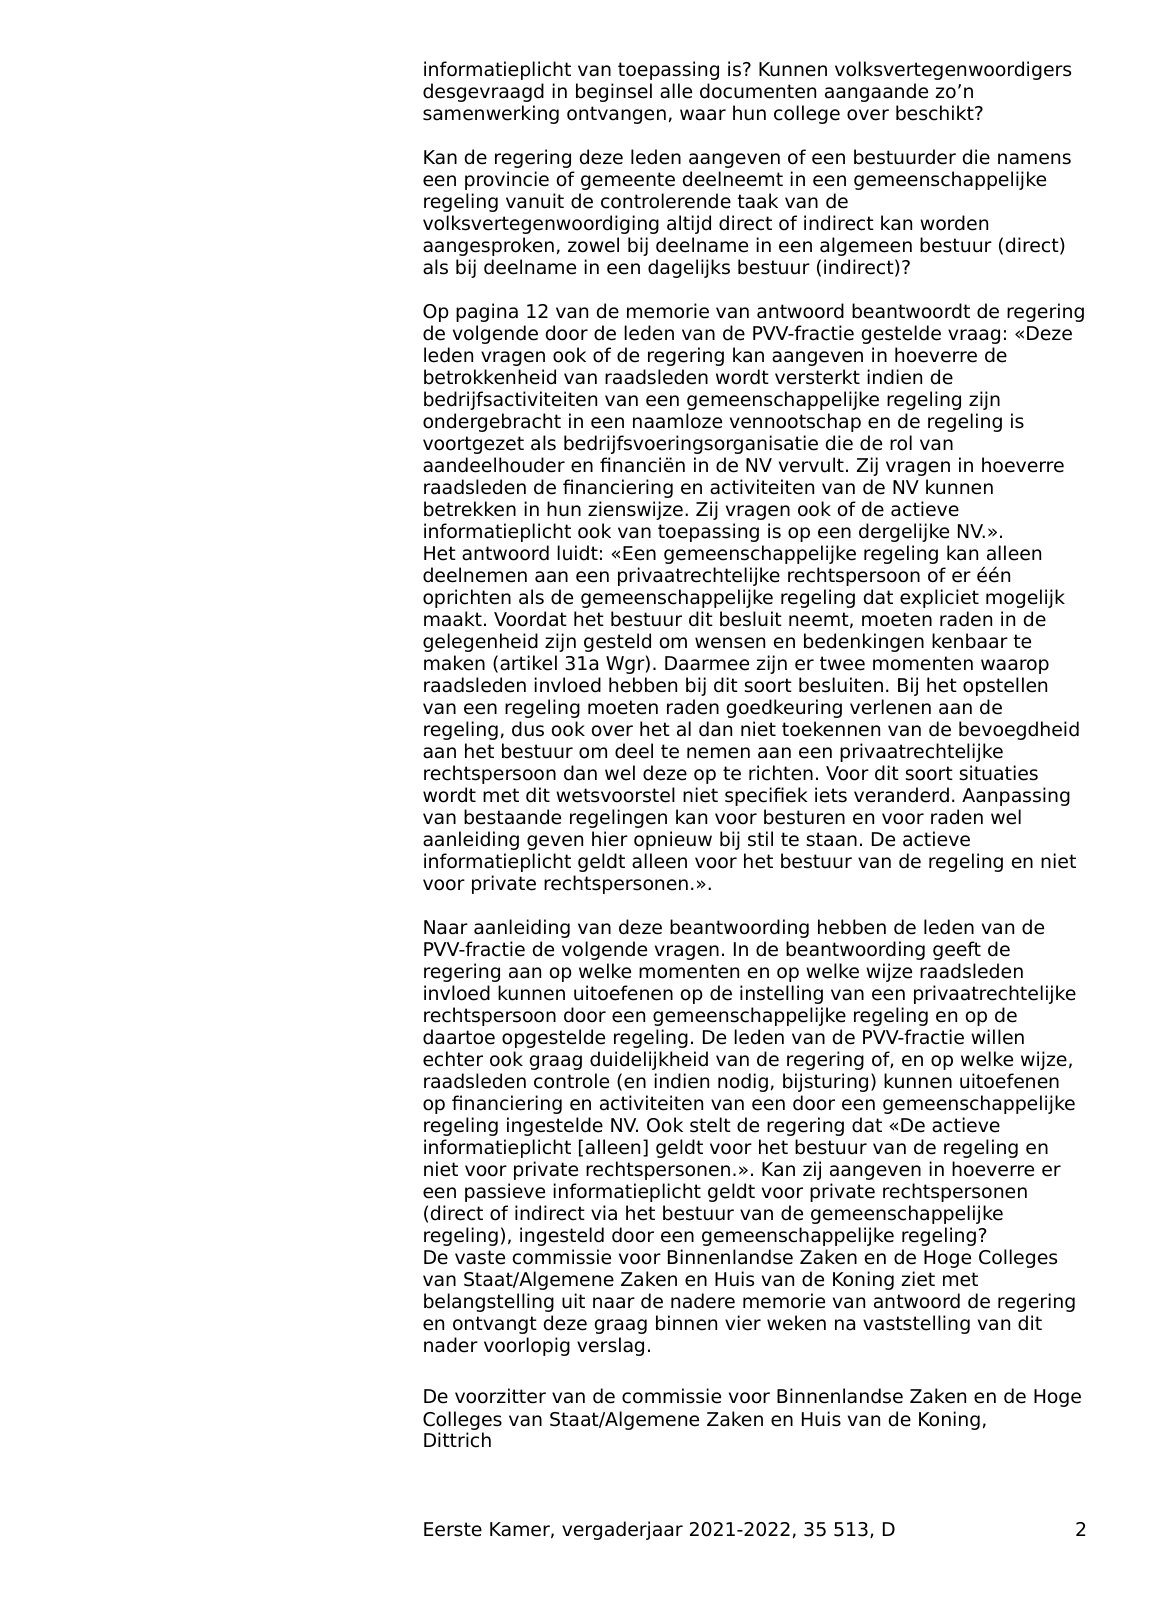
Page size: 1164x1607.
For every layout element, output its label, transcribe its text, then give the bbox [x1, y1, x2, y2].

text Op pagina 12 van de memorie van antwoord beantwoordt de regering de volgende door de leden van de PVV-fractie gestelde vraag: «Deze leden vragen ook of de regering kan aangeven in hoeverre de betrokkenheid van raadsleden wordt versterkt indien de bedrijfsactiviteiten van een gemeenschappelijke regeling zijn ondergebracht in een naamloze vennootschap en de regeling is voortgezet als bedrijfsvoeringsorganisatie die de rol van aandeelhouder en financiën in de NV vervult. Zij vragen in hoeverre raadsleden de financiering en activiteiten van de NV kunnen betrekken in hun zienswijze. Zij vragen ook of de actieve informatieplicht ook van toepassing is op een dergelijke NV.». [422, 301, 1087, 543]
text De vaste commissie voor Binnenlandse Zaken en de Hoge Colleges van Staat/Algemene Zaken en Huis van de Koning ziet met belangstelling uit naar de nadere memorie van antwoord de regering en ontvangt deze graag binnen vier weken na vaststelling van dit nader voorlopig verslag. [422, 1247, 1087, 1356]
text Het antwoord luidt: «Een gemeenschappelijke regeling kan alleen deelnemen aan een privaatrechtelijke rechtspersoon of er één oprichten als de gemeenschappelijke regeling dat expliciet mogelijk maakt. Voordat het bestuur dit besluit neemt, moeten raden in de gelegenheid zijn gesteld om wensen en bedenkingen kenbaar te maken (artikel 31a Wgr). Daarmee zijn er twee momenten waarop raadsleden invloed hebben bij dit soort besluiten. Bij het opstellen van een regeling moeten raden goedkeuring verlenen aan de regeling, dus ook over het al dan niet toekennen van de bevoegdheid aan het bestuur om deel te nemen aan een privaatrechtelijke rechtspersoon dan wel deze op te richten. Voor dit soort situaties wordt met dit wetsvoorstel niet specifiek iets veranderd. Aanpassing van bestaande regelingen kan voor besturen en voor raden wel aanleiding geven hier opnieuw bij stil te staan. De actieve informatieplicht geldt alleen voor het bestuur van de regeling en niet voor private rechtspersonen.». [422, 543, 1087, 895]
text Naar aanleiding van deze beantwoording hebben de leden van de PVV-fractie de volgende vragen. In de beantwoording geeft de regering aan op welke momenten en op welke wijze raadsleden invloed kunnen uitoefenen op de instelling van een privaatrechtelijke rechtspersoon door een gemeenschappelijke regeling en op de daartoe opgestelde regeling. De leden van de PVV-fractie willen echter ook graag duidelijkheid van de regering of, en op welke wijze, raadsleden controle (en indien nodig, bijsturing) kunnen uitoefenen op financiering en activiteiten van een door een gemeenschappelijke regeling ingestelde NV. Ook stelt de regering dat «De actieve informatieplicht [alleen] geldt voor het bestuur van de regeling en niet voor private rechtspersonen.». Kan zij aangeven in hoeverre er een passieve informatieplicht geldt voor private rechtspersonen (direct of indirect via het bestuur van de gemeenschappelijke regeling), ingesteld door een gemeenschappelijke regeling? [422, 917, 1087, 1247]
text informatieplicht van toepassing is? Kunnen volksvertegenwoordigers desgevraagd in beginsel alle documenten aangaande zo’n samenwerking ontvangen, waar hun college over beschikt? [422, 59, 1087, 125]
text De voorzitter van de commissie voor Binnenlandse Zaken en de Hoge Colleges van Staat/Algemene Zaken en Huis van de Koning, Dittrich [422, 1386, 1087, 1452]
text Kan de regering deze leden aangeven of een bestuurder die namens een provincie of gemeente deelneemt in een gemeenschappelijke regeling vanuit de controlerende taak van de volksvertegenwoordiging altijd direct of indirect kan worden aangesproken, zowel bij deelname in een algemeen bestuur (direct) als bij deelname in een dagelijks bestuur (indirect)? [422, 147, 1087, 279]
